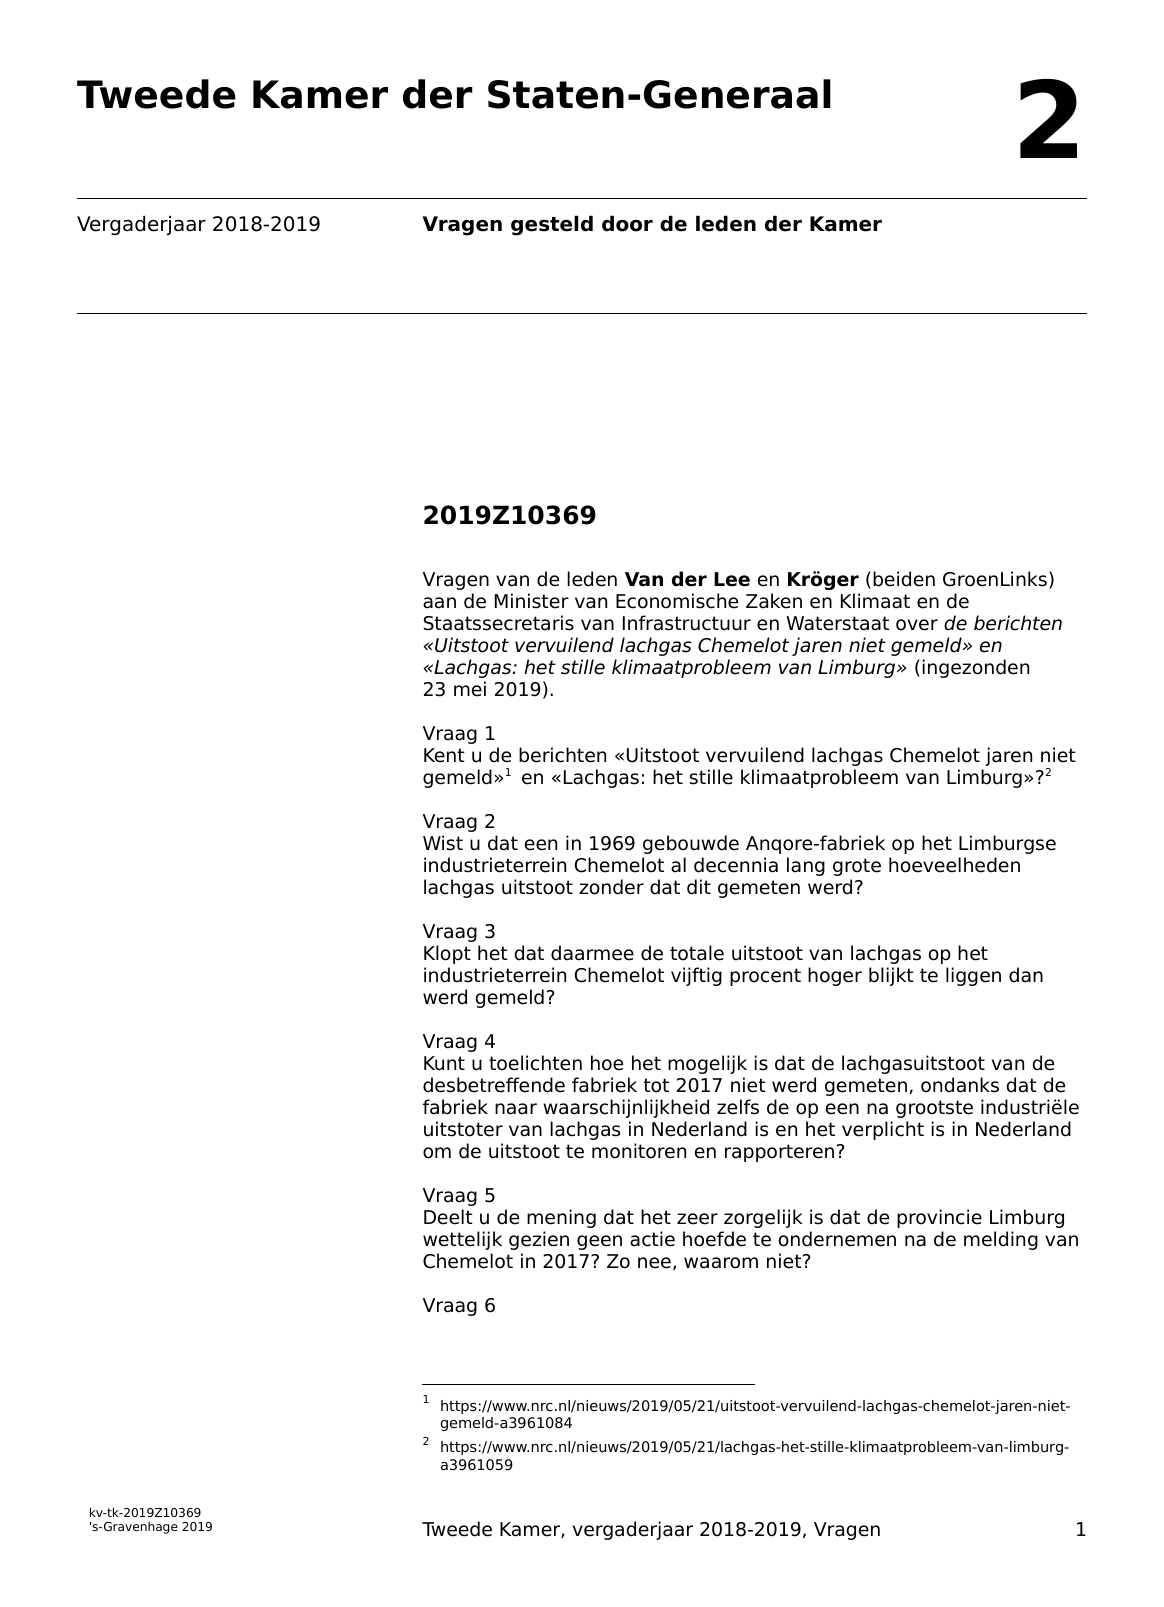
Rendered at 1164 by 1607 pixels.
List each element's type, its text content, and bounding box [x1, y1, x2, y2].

text Vragen van de leden Van der Lee en Kröger (beiden GroenLinks) aan de Minister van Economische Zaken en Klimaat en de Staatssecretaris van Infrastructuur en Waterstaat over de berichten «Uitstoot vervuilend lachgas Chemelot jaren niet gemeld» en «Lachgas: het stille klimaatprobleem van Limburg» (ingezonden 23 mei 2019). [422, 569, 1087, 701]
text Vraag 6 [422, 1295, 1087, 1317]
text 's-Gravenhage 2019 [88, 1520, 323, 1534]
table_header 2 [886, 59, 1087, 198]
text https://www.nrc.nl/nieuws/2019/05/21/uitstoot-vervuilend-lachgas-chemelot-jaren-niet-gemeld-a3961084 [422, 1393, 1087, 1432]
text Kunt u toelichten hoe het mogelijk is dat de lachgasuitstoot van de desbetreffende fabriek tot 2017 niet werd gemeten, ondanks dat de fabriek naar waarschijnlijkheid zelfs de op een na grootste industriële uitstoter van lachgas in Nederland is en het verplicht is in Nederland om de uitstoot te monitoren en rapporteren? [422, 1053, 1087, 1163]
text Vraag 5 [422, 1185, 1087, 1207]
table_cell Vragen gesteld door de leden der Kamer [422, 199, 1087, 313]
text Vraag 1 [422, 723, 1087, 745]
text 2019Z10369 [422, 501, 1087, 531]
text Kent u de berichten «Uitstoot vervuilend lachgas Chemelot jaren niet gemeld» en «Lachgas: het stille klimaatprobleem van Limburg»? [422, 745, 1087, 789]
text kv-tk-2019Z10369 [88, 1506, 323, 1520]
text https://www.nrc.nl/nieuws/2019/05/21/lachgas-het-stille-klimaatprobleem-van-limburg-a3961059 [422, 1435, 1087, 1474]
text Deelt u de mening dat het zeer zorgelijk is dat de provincie Limburg wettelijk gezien geen actie hoefde te ondernemen na de melding van Chemelot in 2017? Zo nee, waarom niet? [422, 1207, 1087, 1273]
table_cell Vergaderjaar 2018-2019 [77, 199, 422, 313]
text Vraag 3 [422, 921, 1087, 943]
table_header Tweede Kamer der Staten-Generaal [77, 59, 886, 198]
text Vraag 4 [422, 1031, 1087, 1053]
text Vraag 2 [422, 811, 1087, 833]
text Klopt het dat daarmee de totale uitstoot van lachgas op het industrieterrein Chemelot vijftig procent hoger blijkt te liggen dan werd gemeld? [422, 943, 1087, 1009]
text Wist u dat een in 1969 gebouwde Anqore-fabriek op het Limburgse industrieterrein Chemelot al decennia lang grote hoeveelheden lachgas uitstoot zonder dat dit gemeten werd? [422, 833, 1087, 899]
